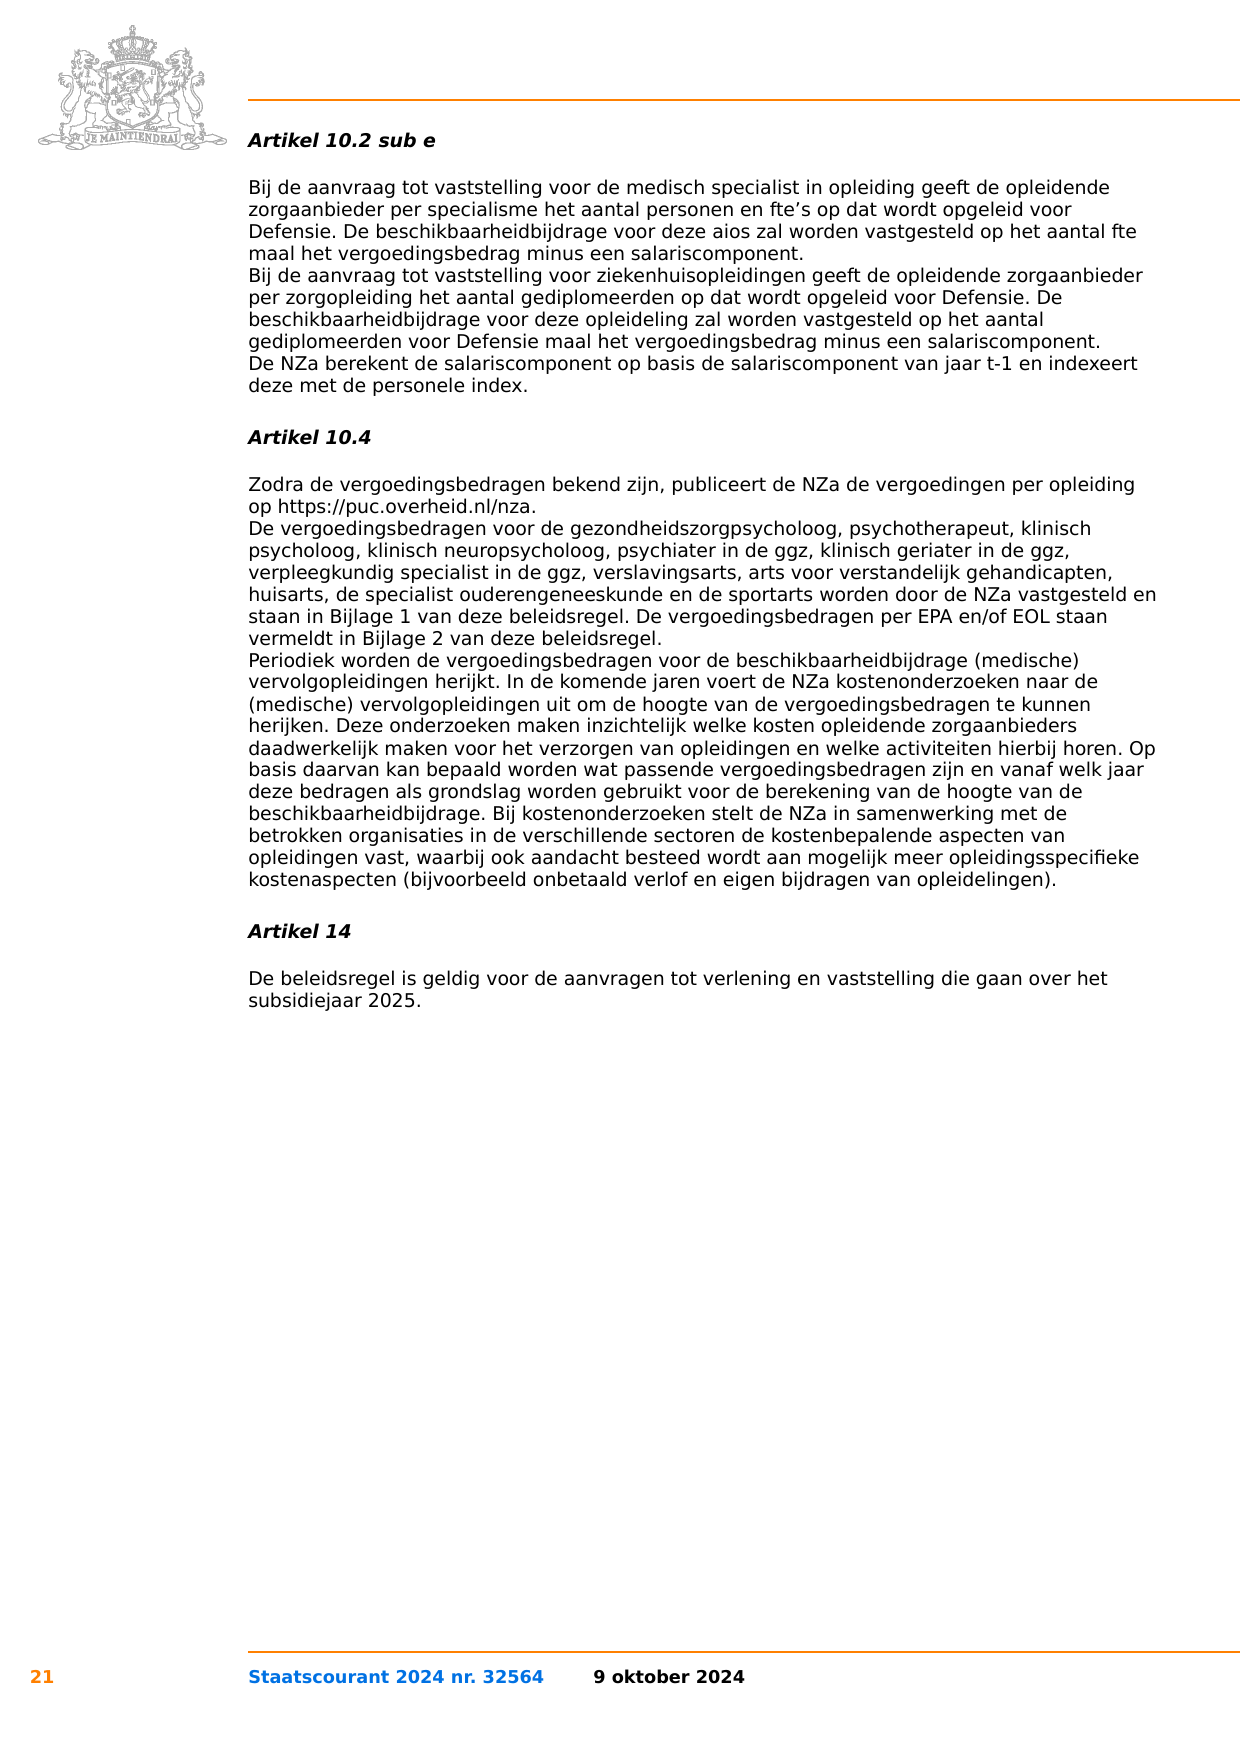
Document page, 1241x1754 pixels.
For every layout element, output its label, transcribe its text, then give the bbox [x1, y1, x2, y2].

subtitle Artikel 14 [248, 921, 1163, 943]
subtitle Artikel 10.2 sub e [248, 130, 1163, 152]
picture [38, 25, 227, 150]
text Bij de aanvraag tot vaststelling voor de medisch specialist in opleiding geeft de opleidende zorgaanbieder per specialisme het aantal personen en fte’s op dat wordt opgeleid voor Defensie. De beschikbaarheidbijdrage voor deze aios zal worden vastgesteld op het aantal fte maal het vergoedingsbedrag minus een salariscomponent. [248, 177, 1163, 265]
text Bij de aanvraag tot vaststelling voor ziekenhuisopleidingen geeft de opleidende zorgaanbieder per zorgopleiding het aantal gediplomeerden op dat wordt opgeleid voor Defensie. De beschikbaarheidbijdrage voor deze opleideling zal worden vastgesteld op het aantal gediplomeerden voor Defensie maal het vergoedingsbedrag minus een salariscomponent. [248, 265, 1163, 353]
text De beleidsregel is geldig voor de aanvragen tot verlening en vaststelling die gaan over het subsidiejaar 2025. [248, 968, 1163, 1012]
subtitle Artikel 10.4 [248, 427, 1163, 449]
text Zodra de vergoedingsbedragen bekend zijn, publiceert de NZa de vergoedingen per opleiding op https://puc.overheid.nl/nza. [248, 474, 1163, 518]
text De vergoedingsbedragen voor de gezondheidszorgpsycholoog, psychotherapeut, klinisch psycholoog, klinisch neuropsycholoog, psychiater in de ggz, klinisch geriater in de ggz, verpleegkundig specialist in de ggz, verslavingsarts, arts voor verstandelijk gehandicapten, huisarts, de specialist ouderengeneeskunde en de sportarts worden door de NZa vastgesteld en staan in Bijlage 1 van deze beleidsregel. De vergoedingsbedragen per EPA en/of EOL staan vermeldt in Bijlage 2 van deze beleidsregel. [248, 518, 1163, 649]
text De NZa berekent de salariscomponent op basis de salariscomponent van jaar t-1 en indexeert deze met de personele index. [248, 353, 1163, 397]
text Periodiek worden de vergoedingsbedragen voor de beschikbaarheidbijdrage (medische) vervolgopleidingen herijkt. In de komende jaren voert de NZa kostenonderzoeken naar de (medische) vervolgopleidingen uit om de hoogte van de vergoedingsbedragen te kunnen herijken. Deze onderzoeken maken inzichtelijk welke kosten opleidende zorgaanbieders daadwerkelijk maken voor het verzorgen van opleidingen en welke activiteiten hierbij horen. Op basis daarvan kan bepaald worden wat passende vergoedingsbedragen zijn en vanaf welk jaar deze bedragen als grondslag worden gebruikt voor de berekening van de hoogte van de beschikbaarheidbijdrage. Bij kostenonderzoeken stelt de NZa in samenwerking met de betrokken organisaties in de verschillende sectoren de kostenbepalende aspecten van opleidingen vast, waarbij ook aandacht besteed wordt aan mogelijk meer opleidingsspecifieke kostenaspecten (bijvoorbeeld onbetaald verlof en eigen bijdragen van opleidelingen). [248, 649, 1163, 891]
